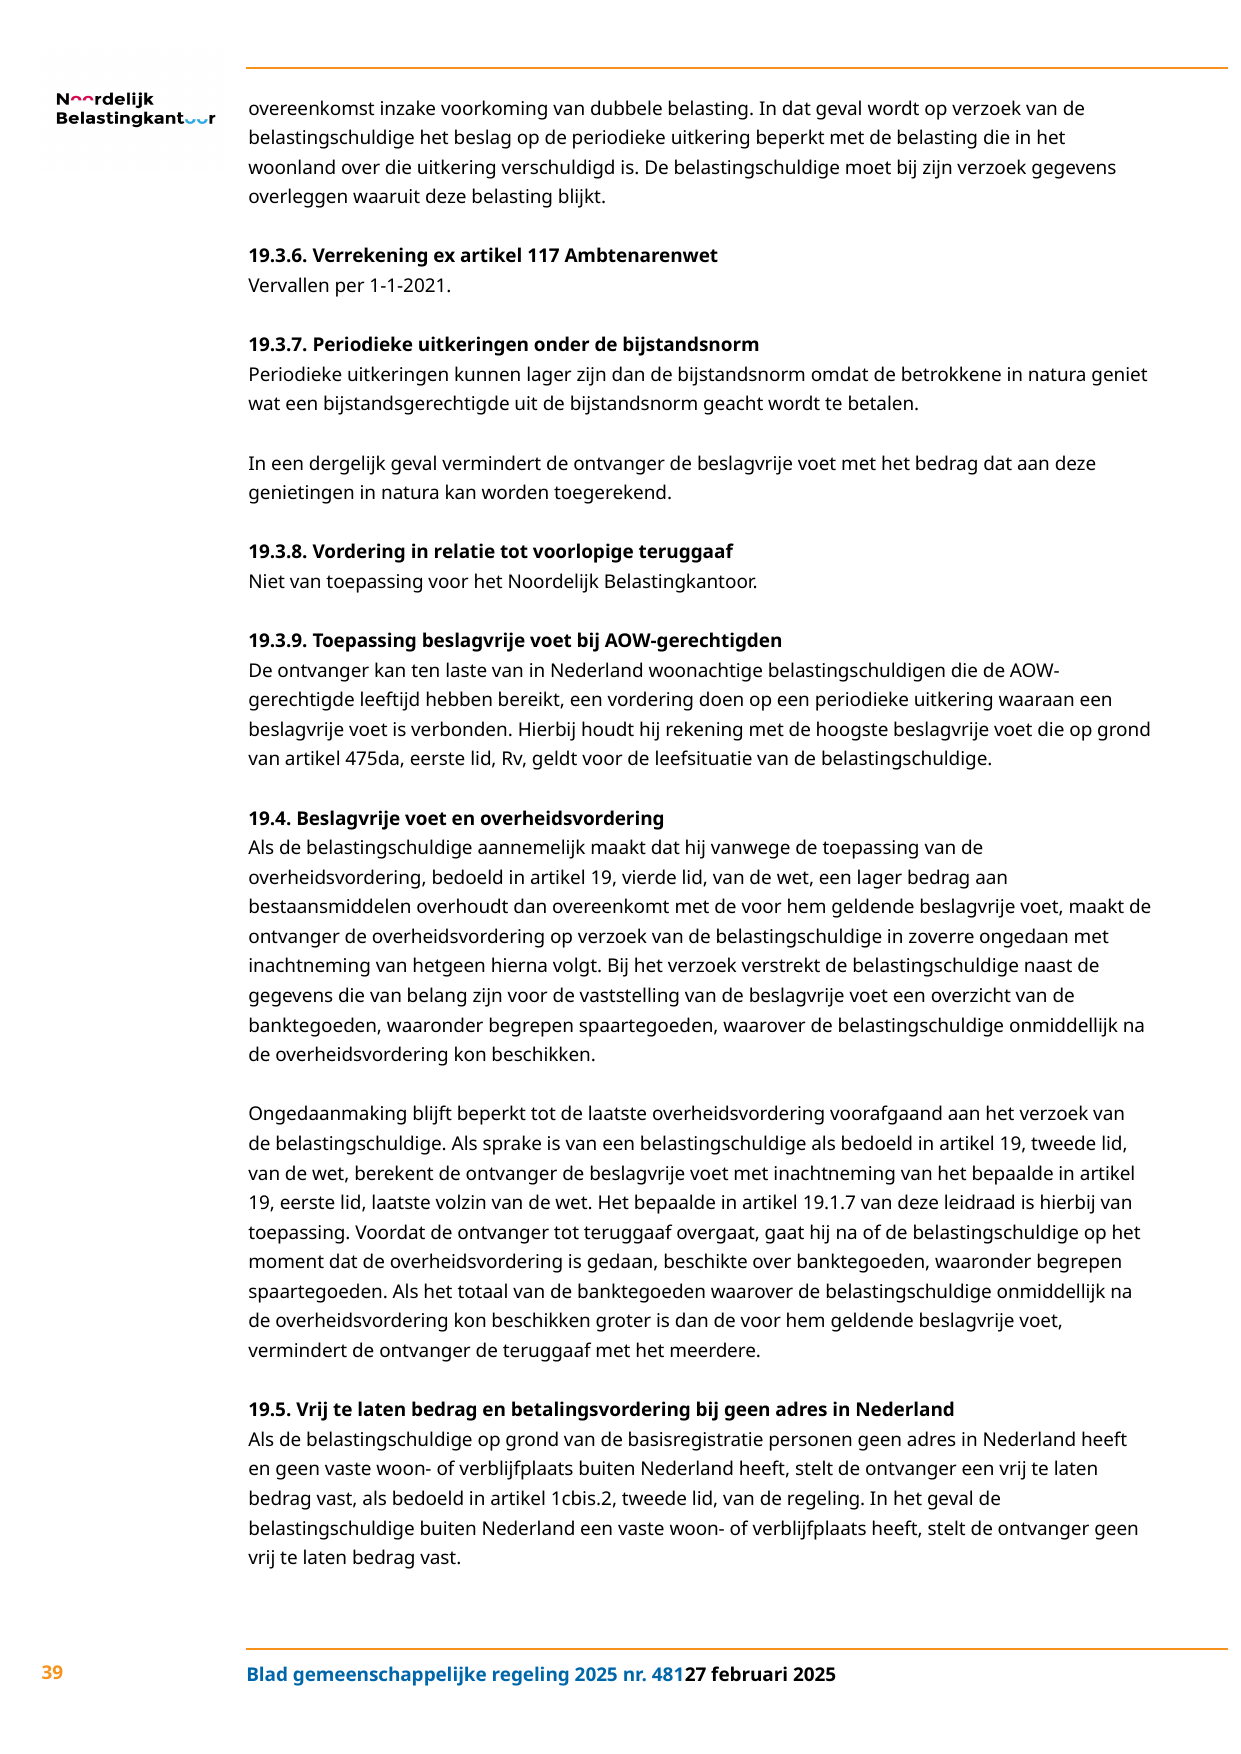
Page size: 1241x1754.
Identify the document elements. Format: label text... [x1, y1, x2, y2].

text Ongedaanmaking blijft beperkt tot de laatste overheidsvordering voorafgaand aan het verzoek van de belastingschuldige. Als sprake is van een belastingschuldige als bedoeld in artikel 19, tweede lid, van de wet, berekent de ontvanger de beslagvrije voet met inachtneming van het bepaalde in artikel 19, eerste lid, laatste volzin van de wet. Het bepaalde in artikel 19.1.7 van deze leidraad is hierbij van toepassing. Voordat de ontvanger tot teruggaaf overgaat, gaat hij na of de belastingschuldige op het moment dat de overheidsvordering is gedaan, beschikte over banktegoeden, waaronder begrepen spaartegoeden. Als het totaal van de banktegoeden waarover de belastingschuldige onmiddellijk na de overheidsvordering kon beschikken groter is dan de voor hem geldende beslagvrije voet, vermindert de ontvanger de teruggaaf met het meerdere. [248, 1101, 1152, 1363]
text In een dergelijk geval vermindert de ontvanger de beslagvrije voet met het bedrag dat aan deze genietingen in natura kan worden toegerekend. [248, 450, 1152, 505]
text Als de belastingschuldige op grond van de basisregistratie personen geen adres in Nederland heeft en geen vaste woon- of verblijfplaats buiten Nederland heeft, stelt de ontvanger een vrij te laten bedrag vast, als bedoeld in artikel 1cbis.2, tweede lid, van de regeling. In het geval de belastingschuldige buiten Nederland een vaste woon- of verblijfplaats heeft, stelt de ontvanger geen vrij te laten bedrag vast. [248, 1426, 1152, 1570]
text overeenkomst inzake voorkoming van dubbele belasting. In dat geval wordt op verzoek van de belastingschuldige het beslag op de periodieke uitkering beperkt met de belasting die in het woonland over die uitkering verschuldigd is. De belastingschuldige moet bij zijn verzoek gegevens overleggen waaruit deze belasting blijkt. [248, 95, 1152, 209]
text Als de belastingschuldige aannemelijk maakt dat hij vanwege de toepassing van de [248, 834, 1152, 860]
text 19.4. Beslagvrije voet en overheidsvordering [248, 805, 1152, 831]
text De ontvanger kan ten laste van in Nederland woonachtige belastingschuldigen die de AOW-gerechtigde leeftijd hebben bereikt, een vordering doen op een periodieke uitkering waaraan een beslagvrije voet is verbonden. Hierbij houdt hij rekening met de hoogste beslagvrije voet die op grond van artikel 475da, eerste lid, Rv, geldt voor de leefsituatie van de belastingschuldige. [248, 657, 1152, 771]
text Niet van toepassing voor het Noordelijk Belastingkantoor. [248, 568, 1152, 594]
text Periodieke uitkeringen kunnen lager zijn dan de bijstandsnorm omdat de betrokkene in natura geniet wat een bijstandsgerechtigde uit de bijstandsnorm geacht wordt te betalen. [248, 361, 1152, 416]
picture [41, 47, 231, 172]
text Vervallen per 1-1-2021. [248, 272, 1152, 298]
text 19.3.6. Verrekening ex artikel 117 Ambtenarenwet [248, 243, 1152, 268]
text 19.5. Vrij te laten bedrag en betalingsvordering bij geen adres in Nederland [248, 1396, 1152, 1422]
text overheidsvordering, bedoeld in artikel 19, vierde lid, van de wet, een lager bedrag aan bestaansmiddelen overhoudt dan overeenkomt met de voor hem geldende beslagvrije voet, maakt de ontvanger de overheidsvordering op verzoek van de belastingschuldige in zoverre ongedaan met inachtneming van hetgeen hierna volgt. Bij het verzoek verstrekt de belastingschuldige naast de gegevens die van belang zijn voor de vaststelling van de beslagvrije voet een overzicht van de banktegoeden, waaronder begrepen spaartegoeden, waarover de belastingschuldige onmiddellijk na de overheidsvordering kon beschikken. [248, 864, 1152, 1067]
text 19.3.9. Toepassing beslagvrije voet bij AOW-gerechtigden [248, 627, 1152, 653]
text 19.3.7. Periodieke uitkeringen onder de bijstandsnorm [248, 331, 1152, 357]
text 19.3.8. Vordering in relatie tot voorlopige teruggaaf [248, 538, 1152, 564]
